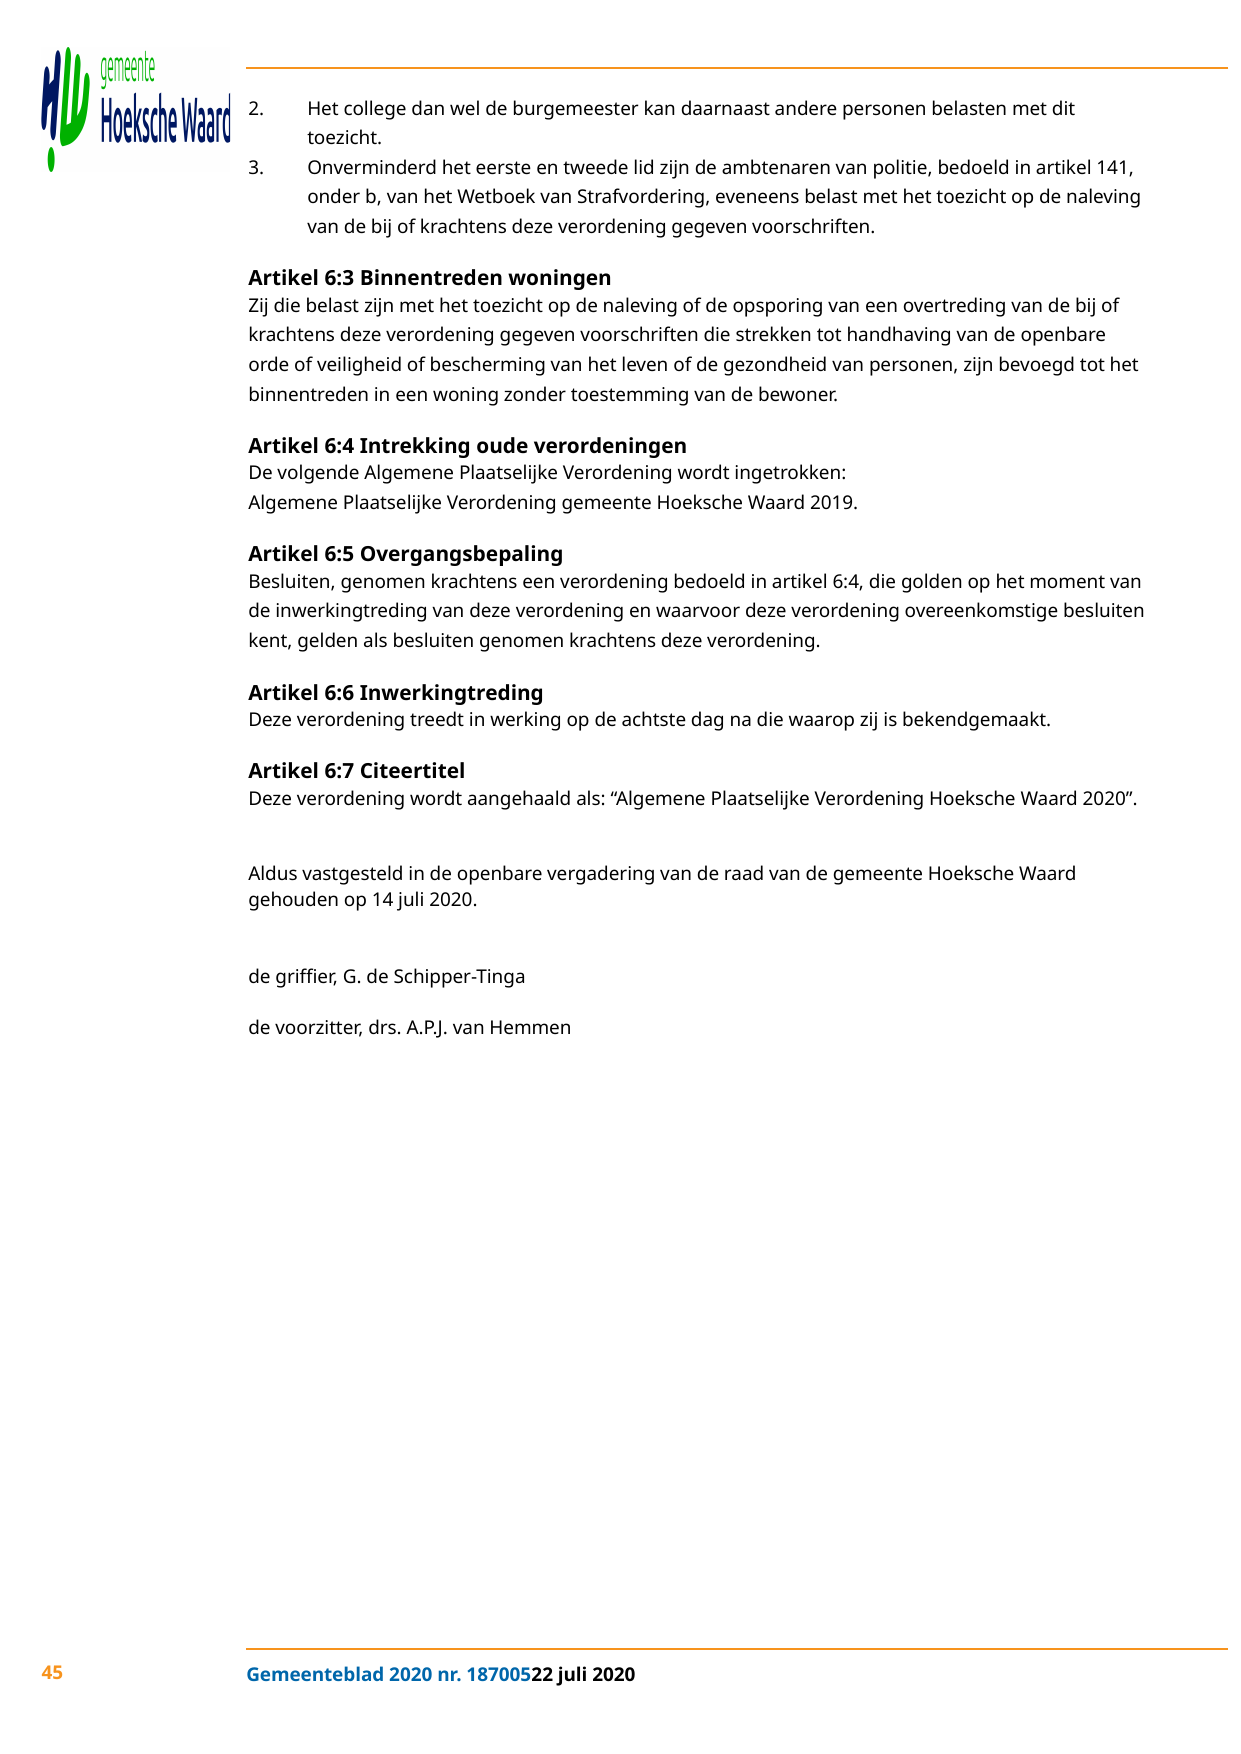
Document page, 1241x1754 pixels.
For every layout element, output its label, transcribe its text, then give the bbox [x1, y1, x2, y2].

text de griffier, G. de Schipper-Tinga [248, 963, 1152, 989]
text Artikel 6:6 Inwerkingtreding [248, 678, 1152, 706]
text De volgende Algemene Plaatselijke Verordening wordt ingetrokken: [248, 459, 1152, 485]
picture [41, 47, 231, 172]
list Onverminderd het eerste en tweede lid zijn de ambtenaren van politie, bedoeld in artikel 141, onder b, van het Wetboek van Strafvordering, eveneens belast met het toezicht op de naleving van de bij of krachtens deze verordening gegeven voorschriften. [248, 154, 1152, 239]
text Besluiten, genomen krachtens een verordening bedoeld in artikel 6:4, die golden op het moment van de inwerkingtreding van deze verordening en waarvoor deze verordening overeenkomstige besluiten kent, gelden als besluiten genomen krachtens deze verordening. [248, 568, 1152, 653]
text Artikel 6:4 Intrekking oude verordeningen [248, 431, 1152, 459]
text Algemene Plaatselijke Verordening gemeente Hoeksche Waard 2019. [248, 489, 1152, 515]
text Deze verordening treedt in werking op de achtste dag na die waarop zij is bekendgemaakt. [248, 706, 1152, 732]
text de voorzitter, drs. A.P.J. van Hemmen [248, 1014, 1152, 1040]
list Het college dan wel de burgemeester kan daarnaast andere personen belasten met dit toezicht. [248, 95, 1152, 150]
text Artikel 6:3 Binnentreden woningen [248, 263, 1152, 292]
text Deze verordening wordt aangehaald als: “Algemene Plaatselijke Verordening Hoeksche Waard 2020”. [248, 785, 1152, 811]
text Artikel 6:7 Citeertitel [248, 756, 1152, 785]
text Zij die belast zijn met het toezicht op de naleving of de opsporing van een overtreding van de bij of krachtens deze verordening gegeven voorschriften die strekken tot handhaving van de openbare orde of veiligheid of bescherming van het leven of de gezondheid van personen, zijn bevoegd tot het binnentreden in een woning zonder toestemming van de bewoner. [248, 292, 1152, 406]
text Aldus vastgesteld in de openbare vergadering van de raad van de gemeente Hoeksche Waard gehouden op 14 juli 2020. [248, 860, 1152, 912]
text Artikel 6:5 Overgangsbepaling [248, 539, 1152, 568]
